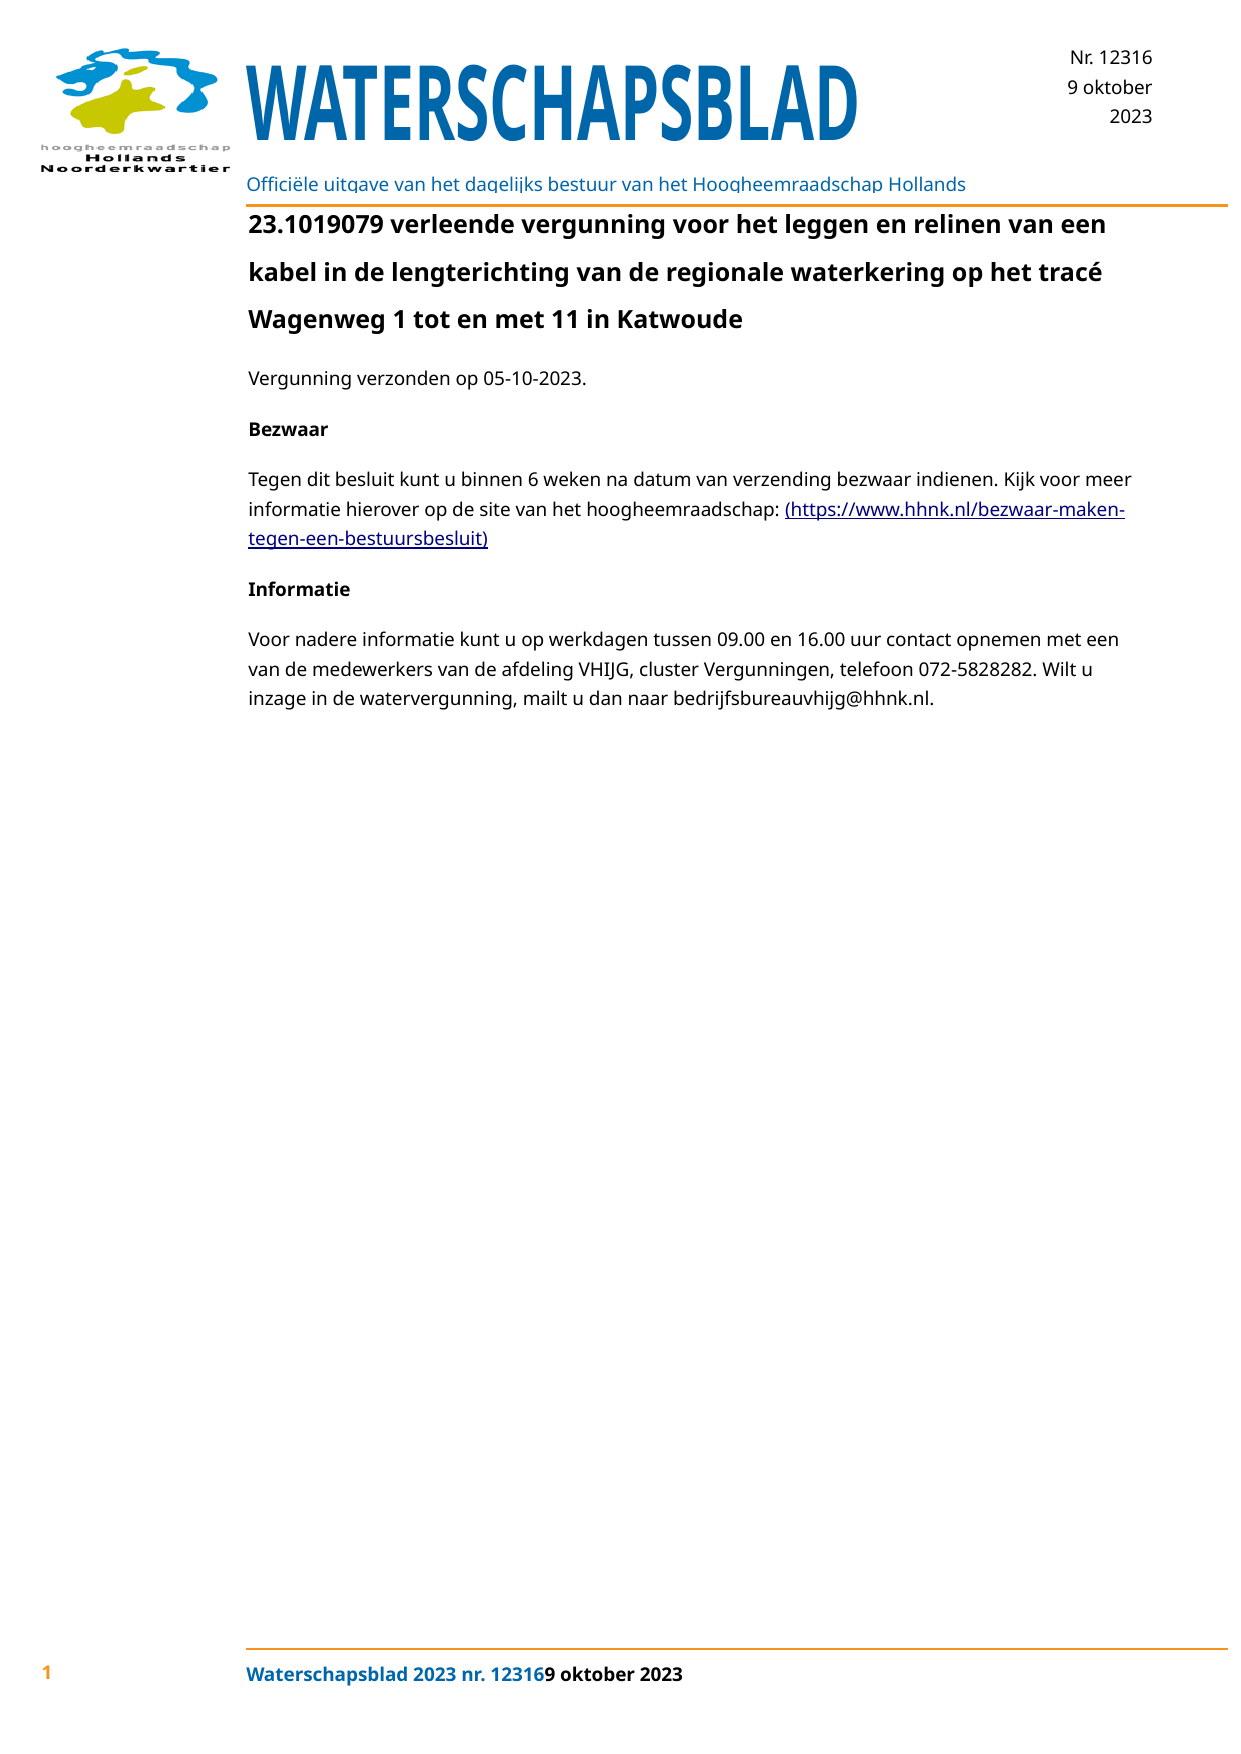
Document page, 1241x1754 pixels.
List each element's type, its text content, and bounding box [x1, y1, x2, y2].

text 23.1019079 verleende vergunning voor het leggen en relinen van een kabel in de lengterichting van de regionale waterkering op het tracé Wagenweg 1 tot en met 11 in Katwoude [248, 207, 1152, 336]
text Voor nadere informatie kunt u op werkdagen tussen 09.00 en 16.00 uur contact opnemen met een van de medewerkers van de afdeling VHIJG, cluster Vergunningen, telefoon 072-5828282. Wilt u inzage in de watervergunning, mailt u dan naar bedrijfsbureauvhijg@hhnk.nl. [248, 626, 1152, 711]
picture [41, 47, 231, 172]
text Vergunning verzonden op 05-10-2023. [248, 366, 1152, 391]
text Informatie [248, 576, 1152, 602]
text Tegen dit besluit kunt u binnen 6 weken na datum van verzending bezwaar indienen. Kijk voor meer informatie hierover op de site van het hoogheemraadschap: (https://www.hhnk.nl/bezwaar-maken-tegen-een-bestuursbesluit) [248, 466, 1152, 551]
text Bezwaar [248, 416, 1152, 442]
